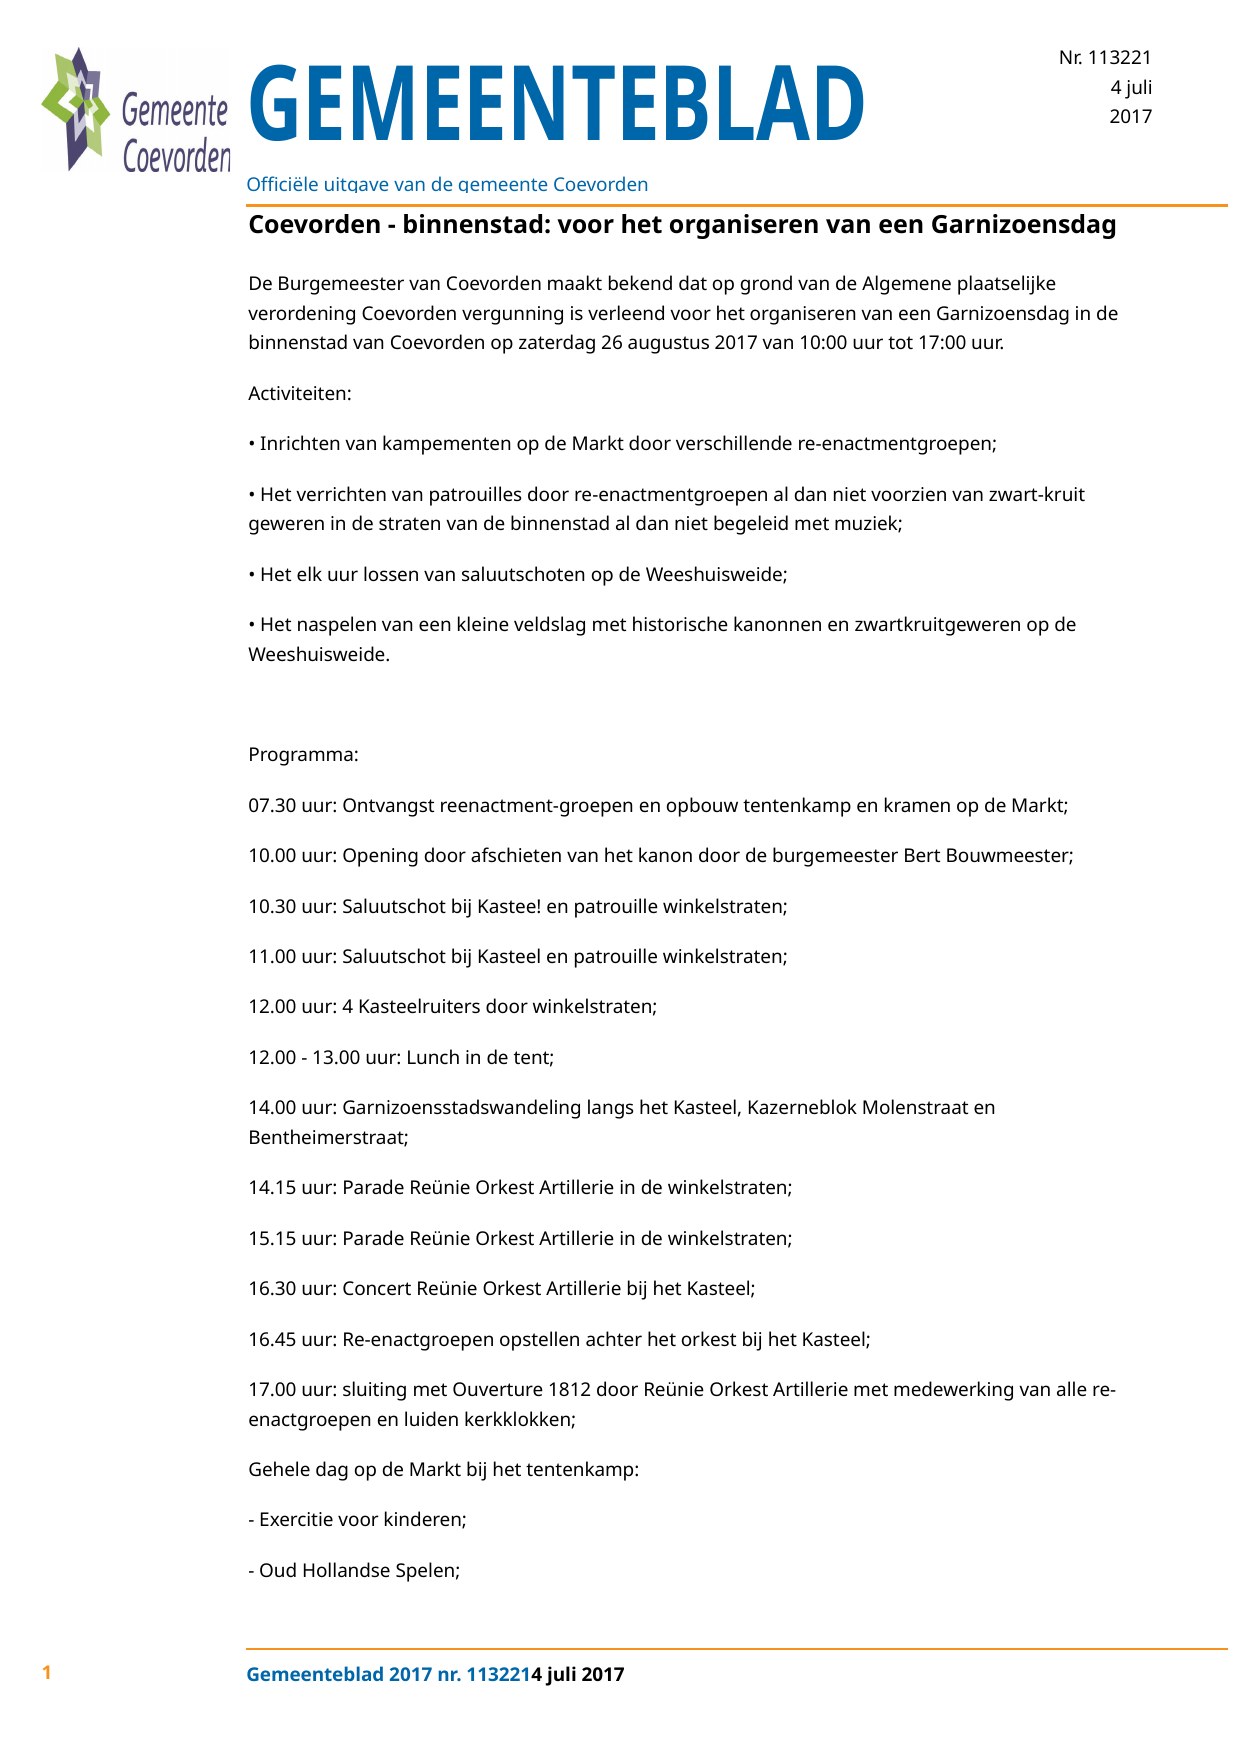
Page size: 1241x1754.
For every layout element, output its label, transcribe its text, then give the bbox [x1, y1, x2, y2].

picture [41, 47, 231, 172]
text 15.15 uur: Parade Reünie Orkest Artillerie in de winkelstraten; [248, 1225, 1152, 1251]
text 16.45 uur: Re-enactgroepen opstellen achter het orkest bij het Kasteel; [248, 1326, 1152, 1351]
text Programma: [248, 742, 1152, 767]
text 17.00 uur: sluiting met Ouverture 1812 door Reünie Orkest Artillerie met medewerking van alle re-enactgroepen en luiden kerkklokken; [248, 1376, 1152, 1431]
text 14.00 uur: Garnizoensstadswandeling langs het Kasteel, Kazerneblok Molenstraat en Bentheimerstraat; [248, 1094, 1152, 1150]
text 10.30 uur: Saluutschot bij Kastee! en patrouille winkelstraten; [248, 893, 1152, 918]
text De Burgemeester van Coevorden maakt bekend dat op grond van de Algemene plaatselijke verordening Coevorden vergunning is verleend voor het organiseren van een Garnizoensdag in de binnenstad van Coevorden op zaterdag 26 augustus 2017 van 10:00 uur tot 17:00 uur. [248, 270, 1152, 355]
text - Oud Hollandse Spelen; [248, 1557, 1152, 1583]
text Activiteiten: [248, 380, 1152, 406]
text 11.00 uur: Saluutschot bij Kasteel en patrouille winkelstraten; [248, 943, 1152, 969]
text 14.15 uur: Parade Reünie Orkest Artillerie in de winkelstraten; [248, 1174, 1152, 1200]
text 07.30 uur: Ontvangst reenactment-groepen en opbouw tentenkamp en kramen op de Markt; [248, 792, 1152, 818]
text • Het verrichten van patrouilles door re-enactmentgroepen al dan niet voorzien van zwart-kruit geweren in de straten van de binnenstad al dan niet begeleid met muziek; [248, 481, 1152, 536]
text 12.00 uur: 4 Kasteelruiters door winkelstraten; [248, 994, 1152, 1019]
text 16.30 uur: Concert Reünie Orkest Artillerie bij het Kasteel; [248, 1275, 1152, 1301]
text • Het naspelen van een kleine veldslag met historische kanonnen en zwartkruitgeweren op de Weeshuisweide. [248, 611, 1152, 666]
text - Exercitie voor kinderen; [248, 1507, 1152, 1532]
text 10.00 uur: Opening door afschieten van het kanon door de burgemeester Bert Bouwmeester; [248, 842, 1152, 868]
text Coevorden - binnenstad: voor het organiseren van een Garnizoensdag [248, 207, 1152, 241]
text • Inrichten van kampementen op de Markt door verschillende re-enactmentgroepen; [248, 430, 1152, 456]
text 12.00 - 13.00 uur: Lunch in de tent; [248, 1044, 1152, 1070]
text Gehele dag op de Markt bij het tentenkamp: [248, 1456, 1152, 1482]
text • Het elk uur lossen van saluutschoten op de Weeshuisweide; [248, 561, 1152, 586]
